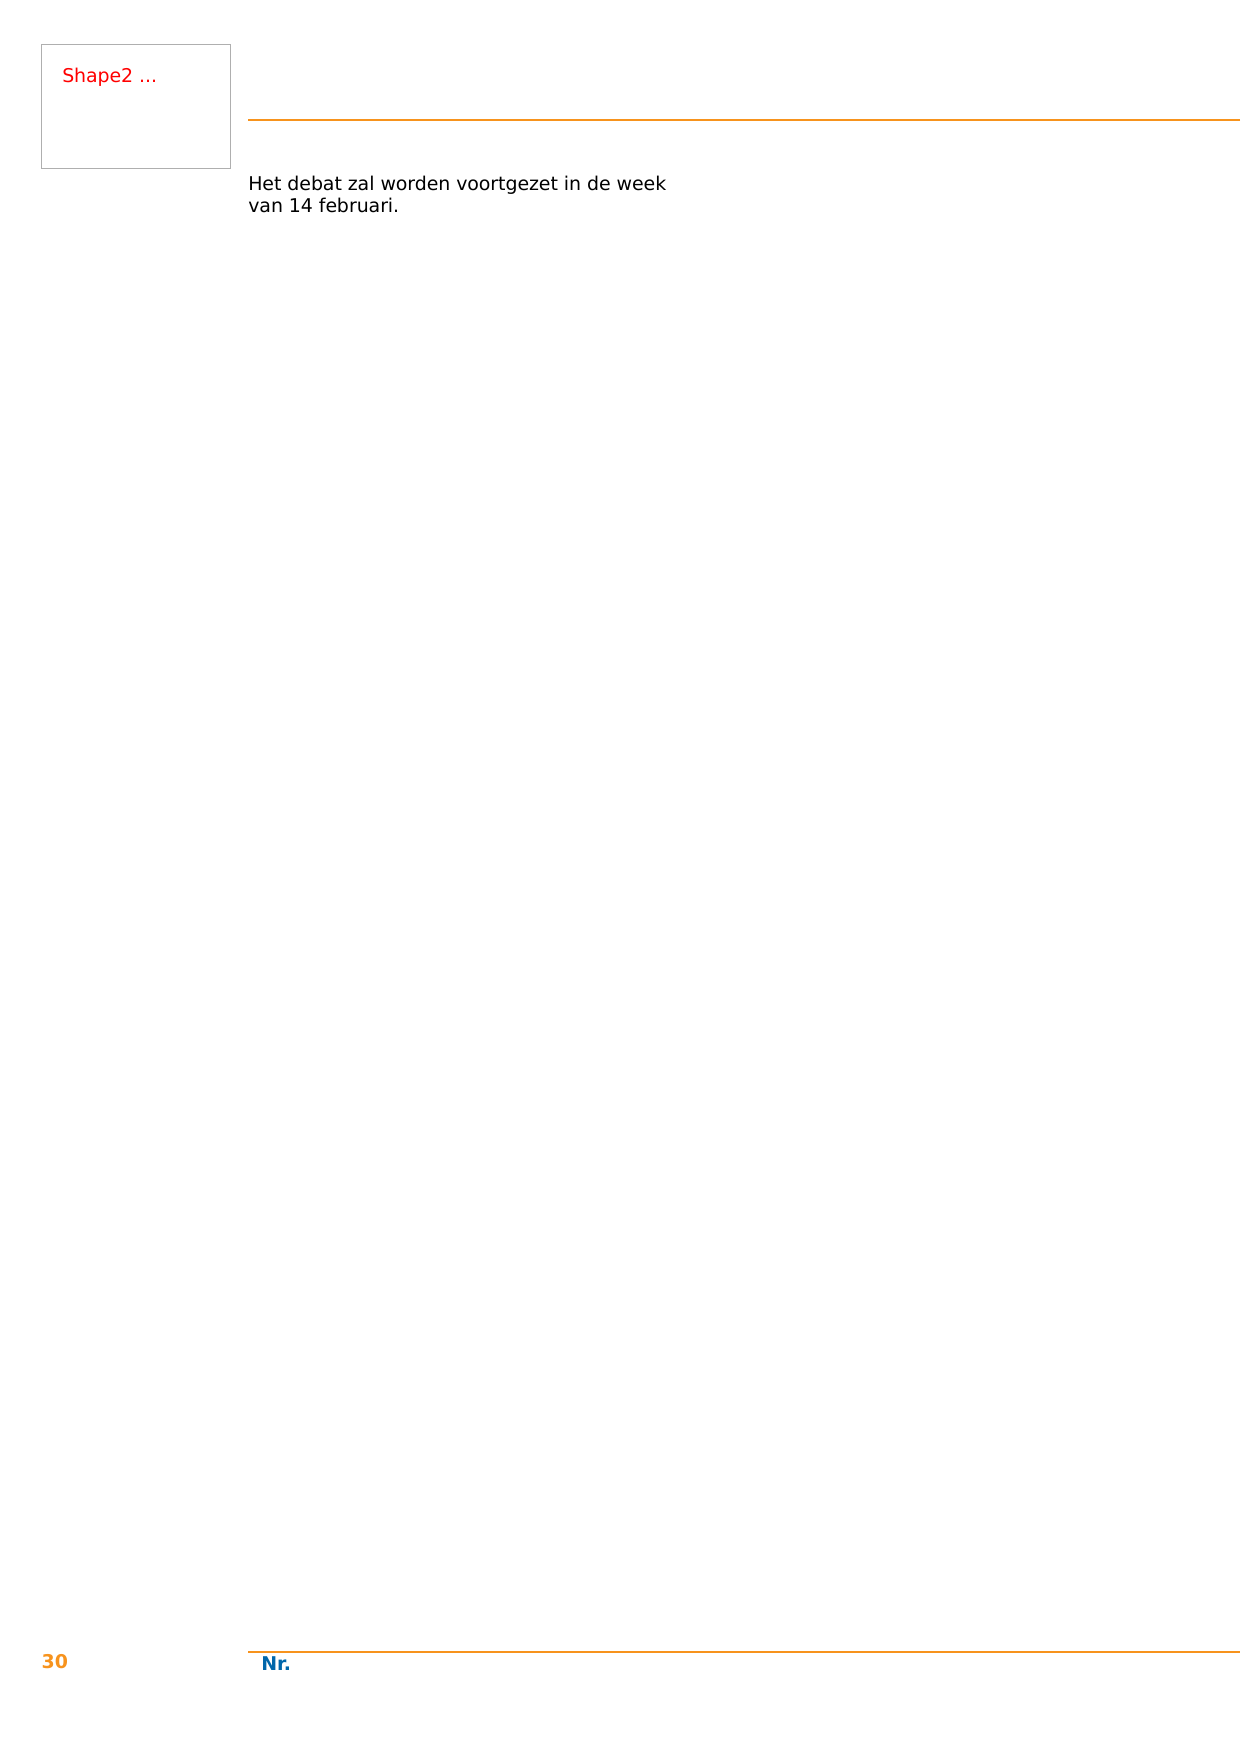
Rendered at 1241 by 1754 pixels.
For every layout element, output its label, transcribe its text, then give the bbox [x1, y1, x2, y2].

text Het debat zal worden voortgezet in de week van 14 februari. [248, 173, 691, 217]
